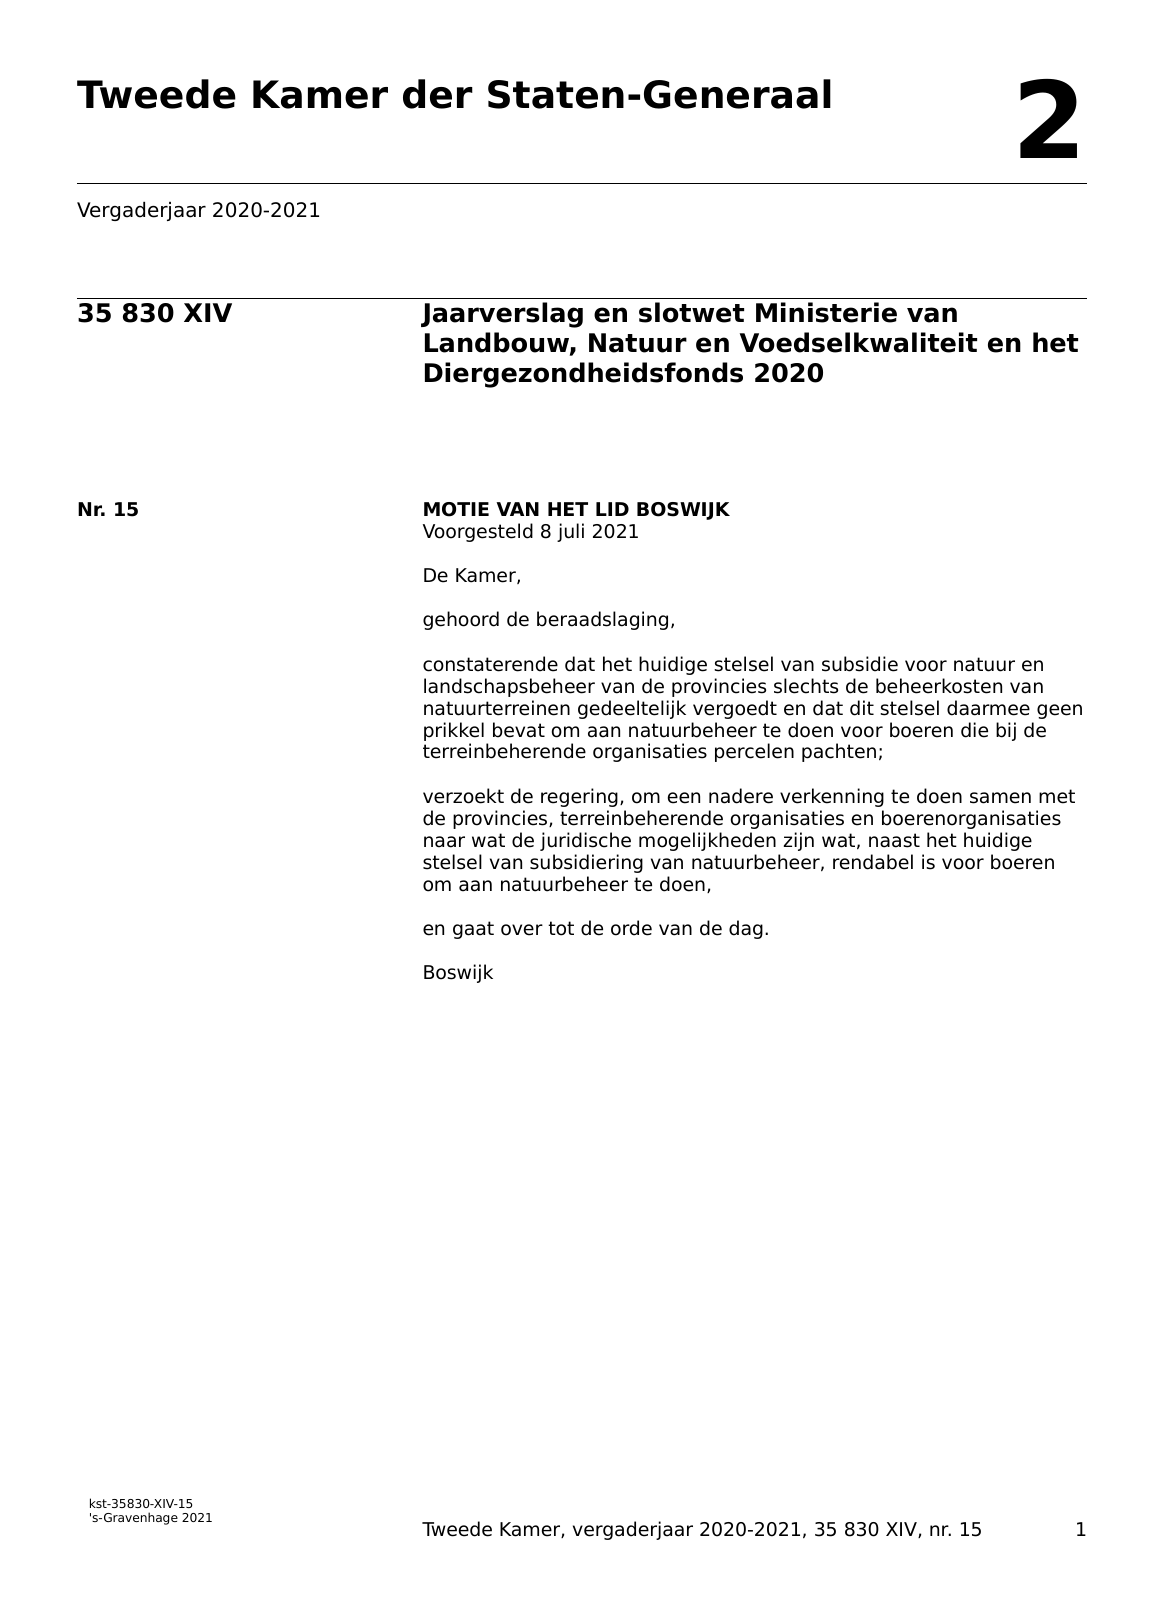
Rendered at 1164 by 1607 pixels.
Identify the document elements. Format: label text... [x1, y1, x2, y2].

text De Kamer, [422, 565, 1087, 587]
text Voorgesteld 8 juli 2021 [422, 521, 1087, 543]
table_cell Vergaderjaar 2020-2021 [77, 184, 1087, 298]
text 's-Gravenhage 2021 [88, 1511, 323, 1525]
table_header 2 [886, 59, 1087, 183]
subtitle Nr. 15 MOTIE VAN HET LID BOSWIJK [77, 499, 1087, 521]
text en gaat over tot de orde van de dag. [422, 918, 1087, 940]
text kst-35830-XIV-15 [88, 1497, 323, 1511]
text verzoekt de regering, om een nadere verkenning te doen samen met de provincies, terreinbeherende organisaties en boerenorganisaties naar wat de juridische mogelijkheden zijn wat, naast het huidige stelsel van subsidiering van natuurbeheer, rendabel is voor boeren om aan natuurbeheer te doen, [422, 786, 1087, 896]
text gehoord de beraadslaging, [422, 609, 1087, 631]
text constaterende dat het huidige stelsel van subsidie voor natuur en landschapsbeheer van de provincies slechts de beheerkosten van natuurterreinen gedeeltelijk vergoedt en dat dit stelsel daarmee geen prikkel bevat om aan natuurbeheer te doen voor boeren die bij de terreinbeherende organisaties percelen pachten; [422, 653, 1087, 763]
subtitle 35 830 XIV Jaarverslag en slotwet Ministerie van Landbouw, Natuur en Voedselkwaliteit en het Diergezondheidsfonds 2020 [77, 299, 1087, 388]
text Boswijk [422, 962, 1087, 984]
table_header Tweede Kamer der Staten-Generaal [77, 59, 886, 183]
